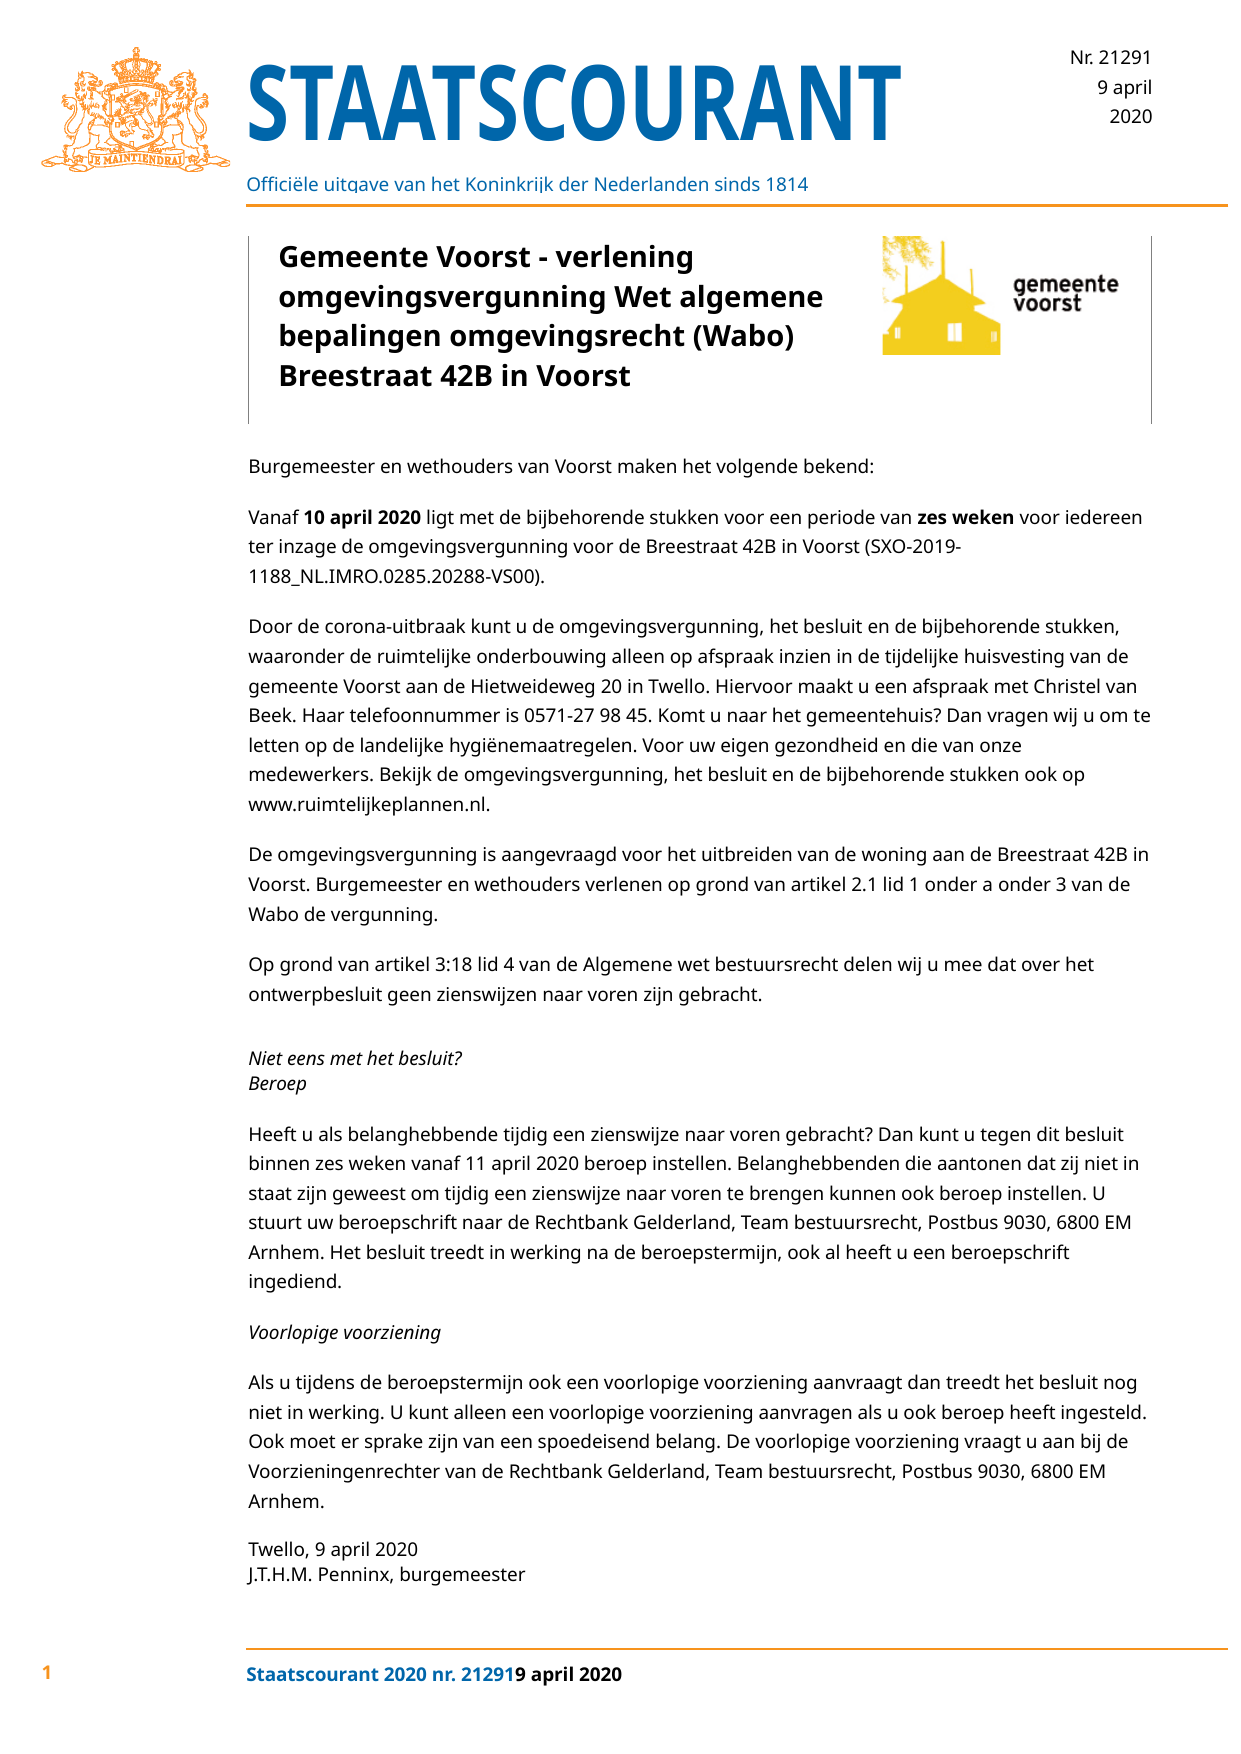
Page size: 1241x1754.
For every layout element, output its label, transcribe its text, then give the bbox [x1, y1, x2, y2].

table_header [850, 236, 1151, 424]
picture [882, 236, 1119, 355]
text Heeft u als belanghebbende tijdig een zienswijze naar voren gebracht? Dan kunt u tegen dit besluit binnen zes weken vanaf 11 april 2020 beroep instellen. Belanghebbenden die aantonen dat zij niet in staat zijn geweest om tijdig een zienswijze naar voren te brengen kunnen ook beroep instellen. U stuurt uw beroepschrift naar de Rechtbank Gelderland, Team bestuursrecht, Postbus 9030, 6800 EM Arnhem. Het besluit treedt in werking na de beroepstermijn, ook al heeft u een beroepschrift ingediend. [248, 1121, 1152, 1294]
text Door de corona-uitbraak kunt u de omgevingsvergunning, het besluit en de bijbehorende stukken, waaronder de ruimtelijke onderbouwing alleen op afspraak inzien in de tijdelijke huisvesting van de gemeente Voorst aan de Hietweideweg 20 in Twello. Hiervoor maakt u een afspraak met Christel van Beek. Haar telefoonnummer is 0571-27 98 45. Komt u naar het gemeentehuis? Dan vragen wij u om te letten op de landelijke hygiënemaatregelen. Voor uw eigen gezondheid en die van onze medewerkers. Bekijk de omgevingsvergunning, het besluit en de bijbehorende stukken ook op www.ruimtelijkeplannen.nl. [248, 614, 1152, 817]
table_header Gemeente Voorst - verlening omgevingsvergunning Wet algemene bepalingen omgevingsrecht (Wabo) Breestraat 42B in Voorst [249, 236, 850, 424]
text Twello, 9 april 2020 [248, 1536, 1152, 1561]
text Niet eens met het besluit? [248, 1045, 1152, 1070]
text Als u tijdens de beroepstermijn ook een voorlopige voorziening aanvraagt dan treedt het besluit nog niet in werking. U kunt alleen een voorlopige voorziening aanvragen als u ook beroep heeft ingesteld. Ook moet er sprake zijn van een spoedeisend belang. De voorlopige voorziening vraagt u aan bij de Voorzieningenrechter van de Rechtbank Gelderland, Team bestuursrecht, Postbus 9030, 6800 EM Arnhem. [248, 1369, 1152, 1514]
text Burgemeester en wethouders van Voorst maken het volgende bekend: [248, 454, 1152, 479]
text Beroep [248, 1070, 1152, 1096]
text J.T.H.M. Penninx, burgemeester [248, 1561, 1152, 1587]
text Voorlopige voorziening [248, 1319, 1152, 1345]
text Op grond van artikel 3:18 lid 4 van de Algemene wet bestuursrecht delen wij u mee dat over het ontwerpbesluit geen zienswijzen naar voren zijn gebracht. [248, 951, 1152, 1006]
text De omgevingsvergunning is aangevraagd voor het uitbreiden van de woning aan de Breestraat 42B in Voorst. Burgemeester en wethouders verlenen op grond van artikel 2.1 lid 1 onder a onder 3 van de Wabo de vergunning. [248, 842, 1152, 926]
text Vanaf 10 april 2020 ligt met de bijbehorende stukken voor een periode van zes weken voor iedereen ter inzage de omgevingsvergunning voor de Breestraat 42B in Voorst (SXO-2019-1188_NL.IMRO.0285.20288-VS00). [248, 504, 1152, 589]
picture [41, 47, 231, 172]
